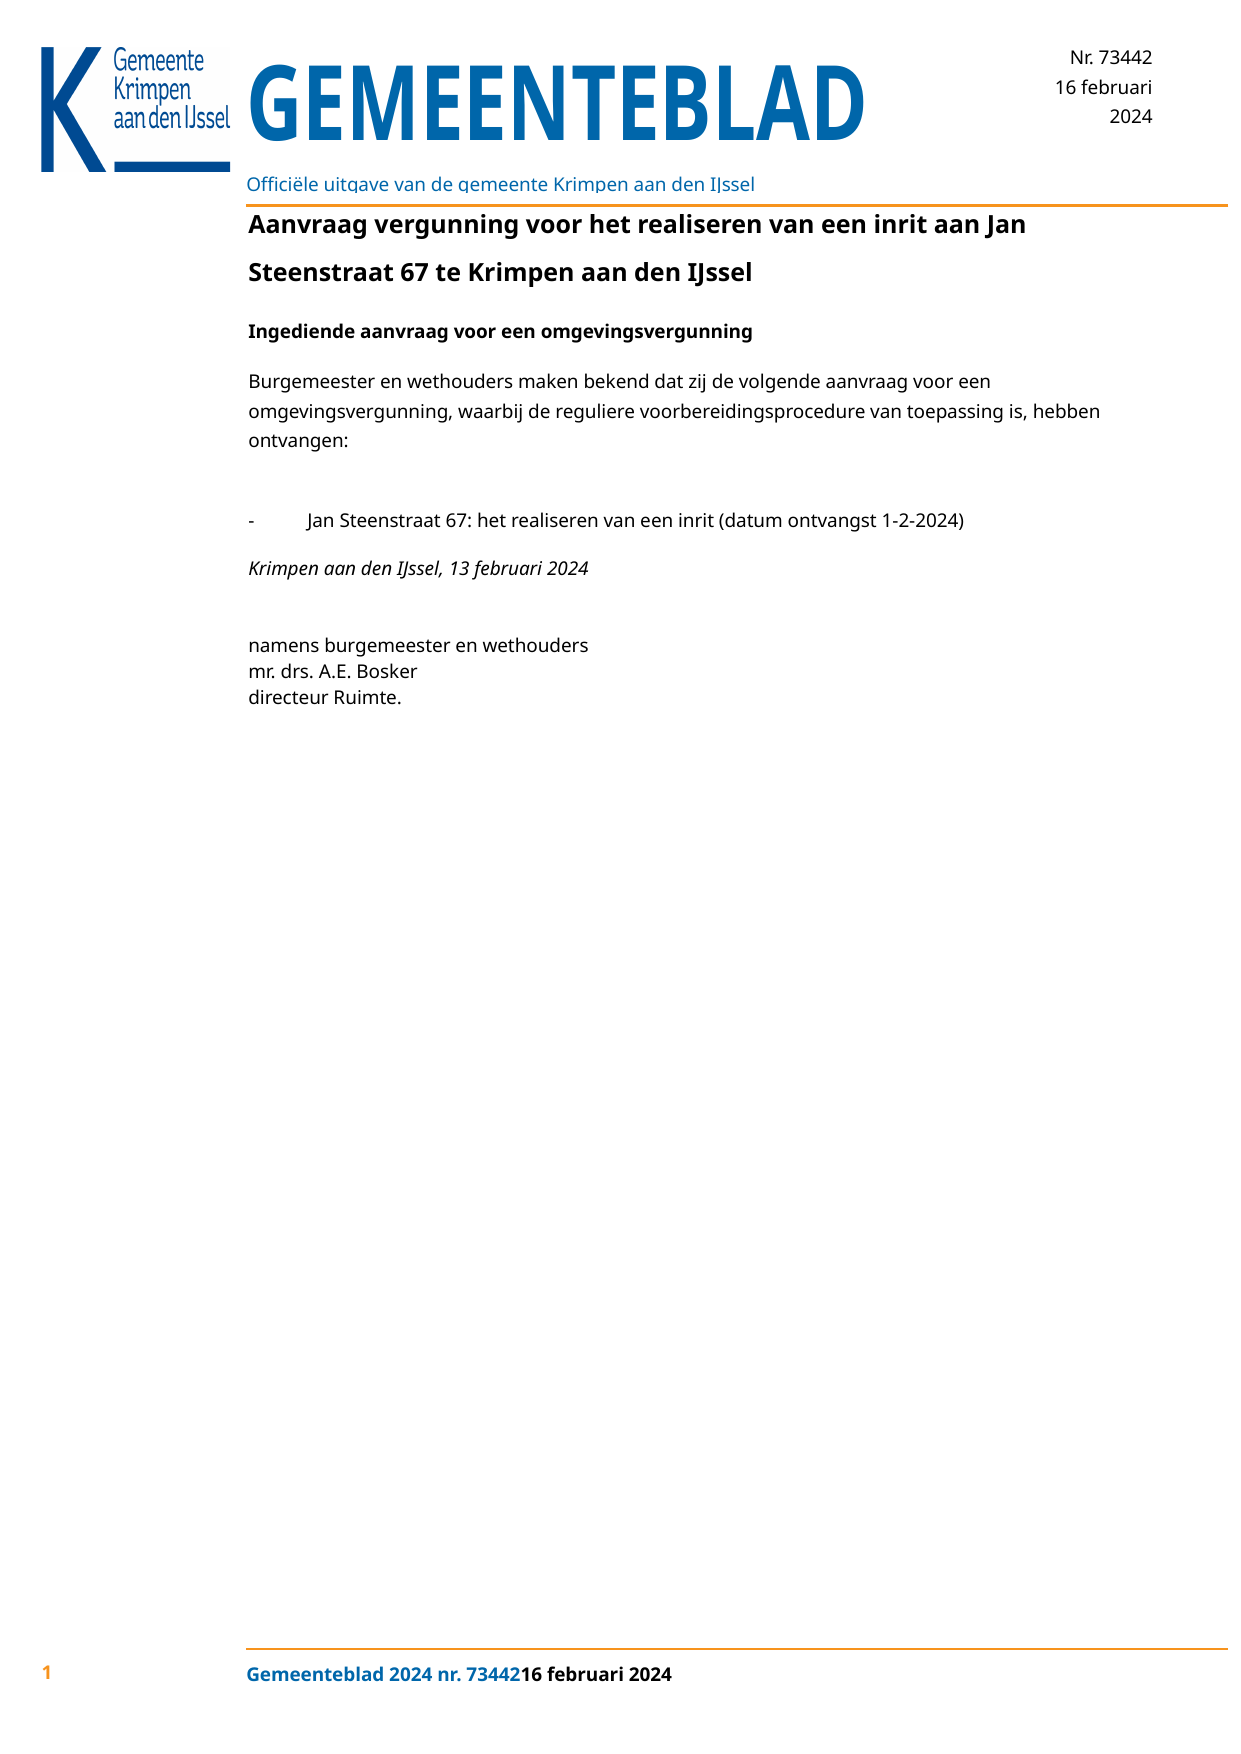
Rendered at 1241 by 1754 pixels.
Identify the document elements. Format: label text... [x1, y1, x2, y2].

text Krimpen aan den IJssel, 13 februari 2024 [248, 555, 1152, 581]
list Jan Steenstraat 67: het realiseren van een inrit (datum ontvangst 1-2-2024) [248, 507, 1152, 533]
text namens burgemeester en wethouders [248, 632, 1152, 658]
text Aanvraag vergunning voor het realiseren van een inrit aan Jan Steenstraat 67 te Krimpen aan den IJssel [248, 207, 1152, 288]
text Ingediende aanvraag voor een omgevingsvergunning [248, 318, 1152, 344]
text Burgemeester en wethouders maken bekend dat zij de volgende aanvraag voor een omgevingsvergunning, waarbij de reguliere voorbereidingsprocedure van toepassing is, hebben ontvangen: [248, 368, 1152, 453]
text mr. drs. A.E. Bosker [248, 658, 1152, 684]
text directeur Ruimte. [248, 684, 1152, 710]
picture [41, 47, 231, 172]
